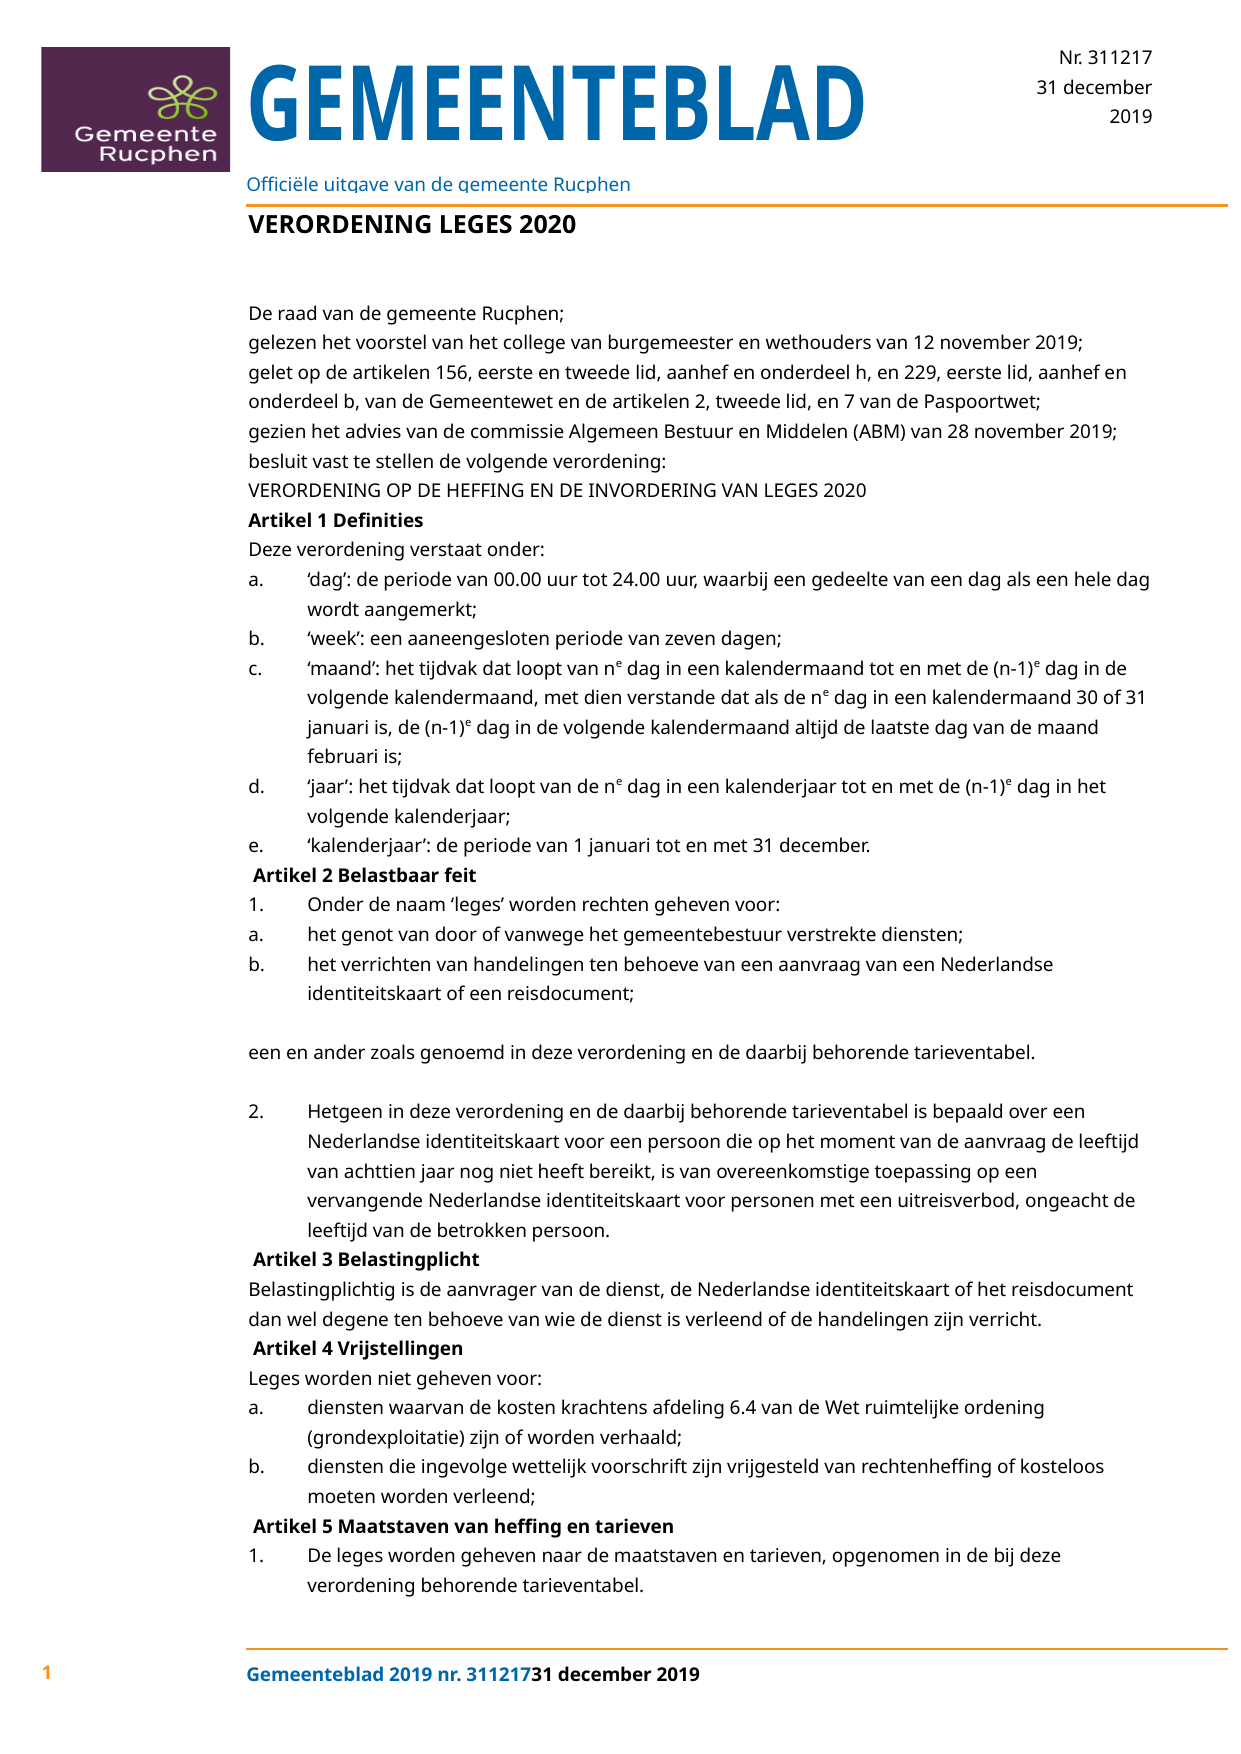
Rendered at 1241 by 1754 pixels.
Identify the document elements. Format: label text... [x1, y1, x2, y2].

text een en ander zoals genoemd in deze verordening en de daarbij behorende tarieventabel. [248, 1039, 1152, 1065]
text De raad van de gemeente Rucphen; [248, 300, 1152, 326]
text Leges worden niet geheven voor: [248, 1365, 1152, 1391]
list Onder de naam ‘leges’ worden rechten geheven voor: [248, 892, 1152, 917]
list diensten die ingevolge wettelijk voorschrift zijn vrijgesteld van rechtenheffing of kosteloos moeten worden verleend; [248, 1454, 1152, 1509]
list diensten waarvan de kosten krachtens afdeling 6.4 van de Wet ruimtelijke ordening (grondexploitatie) zijn of worden verhaald; [248, 1394, 1152, 1450]
text gelezen het voorstel van het college van burgemeester en wethouders van 12 november 2019; [248, 329, 1152, 355]
text Artikel 2 Belastbaar feit [248, 862, 1152, 888]
list ‘dag’: de periode van 00.00 uur tot 24.00 uur, waarbij een gedeelte van een dag als een hele dag wordt aangemerkt; [248, 566, 1152, 621]
text Artikel 1 Definities [248, 507, 1152, 533]
list ‘week’: een aaneengesloten periode van zeven dagen; [248, 625, 1152, 651]
text VERORDENING OP DE HEFFING EN DE INVORDERING VAN LEGES 2020 [248, 477, 1152, 503]
list ‘kalenderjaar’: de periode van 1 januari tot en met 31 december. [248, 832, 1152, 858]
list het verrichten van handelingen ten behoeve van een aanvraag van een Nederlandse identiteitskaart of een reisdocument; [248, 951, 1152, 1006]
text besluit vast te stellen de volgende verordening: [248, 448, 1152, 473]
picture [41, 47, 231, 172]
text Artikel 5 Maatstaven van heffing en tarieven [248, 1513, 1152, 1538]
text Deze verordening verstaat onder: [248, 537, 1152, 562]
list Hetgeen in deze verordening en de daarbij behorende tarieventabel is bepaald over een Nederlandse identiteitskaart voor een persoon die op het moment van de aanvraag de leeftijd van achttien jaar nog niet heeft bereikt, is van overeenkomstige toepassing op een vervangende Nederlandse identiteitskaart voor personen met een uitreisverbod, ongeacht de leeftijd van de betrokken persoon. [248, 1099, 1152, 1243]
text gelet op de artikelen 156, eerste en tweede lid, aanhef en onderdeel h, en 229, eerste lid, aanhef en onderdeel b, van de Gemeentewet en de artikelen 2, tweede lid, en 7 van de Paspoortwet; [248, 359, 1152, 414]
text Artikel 4 Vrijstellingen [248, 1335, 1152, 1361]
text VERORDENING LEGES 2020 [248, 207, 1152, 241]
list ‘jaar’: het tijdvak dat loopt van de ne dag in een kalenderjaar tot en met de (n-1)e dag in het volgende kalenderjaar; [248, 773, 1152, 828]
list ‘maand’: het tijdvak dat loopt van ne dag in een kalendermaand tot en met de (n-1)e dag in de volgende kalendermaand, met dien verstande dat als de ne dag in een kalendermaand 30 of 31 januari is, de (n-1)e dag in de volgende kalendermaand altijd de laatste dag van de maand februari is; [248, 655, 1152, 769]
text Belastingplichtig is de aanvrager van de dienst, de Nederlandse identiteitskaart of het reisdocument dan wel degene ten behoeve van wie de dienst is verleend of de handelingen zijn verricht. [248, 1276, 1152, 1331]
list het genot van door of vanwege het gemeentebestuur verstrekte diensten; [248, 921, 1152, 947]
text gezien het advies van de commissie Algemeen Bestuur en Middelen (ABM) van 28 november 2019; [248, 418, 1152, 444]
text Artikel 3 Belastingplicht [248, 1247, 1152, 1272]
list De leges worden geheven naar de maatstaven en tarieven, opgenomen in de bij deze verordening behorende tarieventabel. [248, 1542, 1152, 1598]
